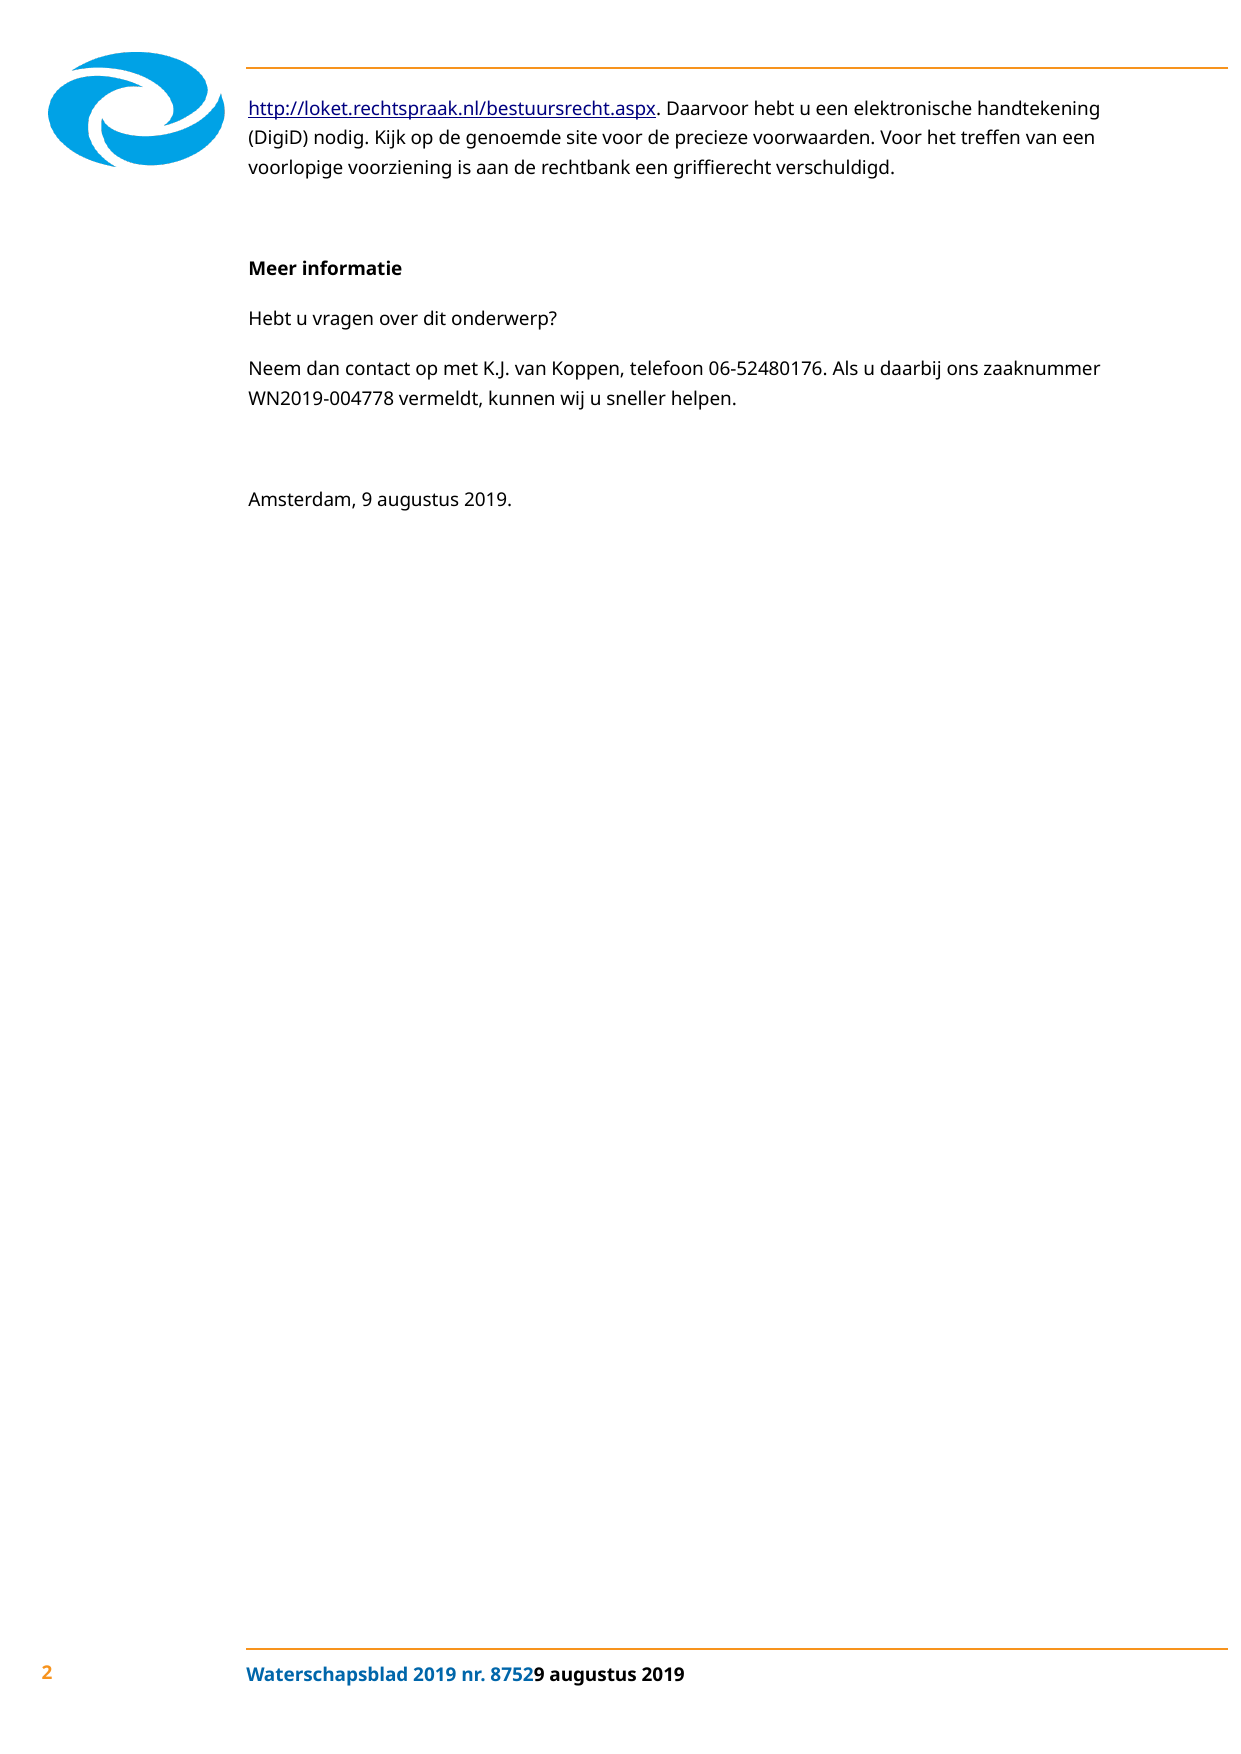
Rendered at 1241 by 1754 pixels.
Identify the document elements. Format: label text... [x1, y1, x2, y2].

text Amsterdam, 9 augustus 2019. [248, 486, 1152, 512]
text Hebt u vragen over dit onderwerp? [248, 305, 1152, 331]
picture [41, 47, 231, 172]
text Neem dan contact op met K.J. van Koppen, telefoon 06-52480176. Als u daarbij ons zaaknummer WN2019-004778 vermeldt, kunnen wij u sneller helpen. [248, 356, 1152, 411]
text http://loket.rechtspraak.nl/bestuursrecht.aspx. Daarvoor hebt u een elektronische handtekening (DigiD) nodig. Kijk op de genoemde site voor de precieze voorwaarden. Voor het treffen van een voorlopige voorziening is aan de rechtbank een griffierecht verschuldigd. [248, 95, 1152, 180]
text Meer informatie [248, 255, 1152, 281]
